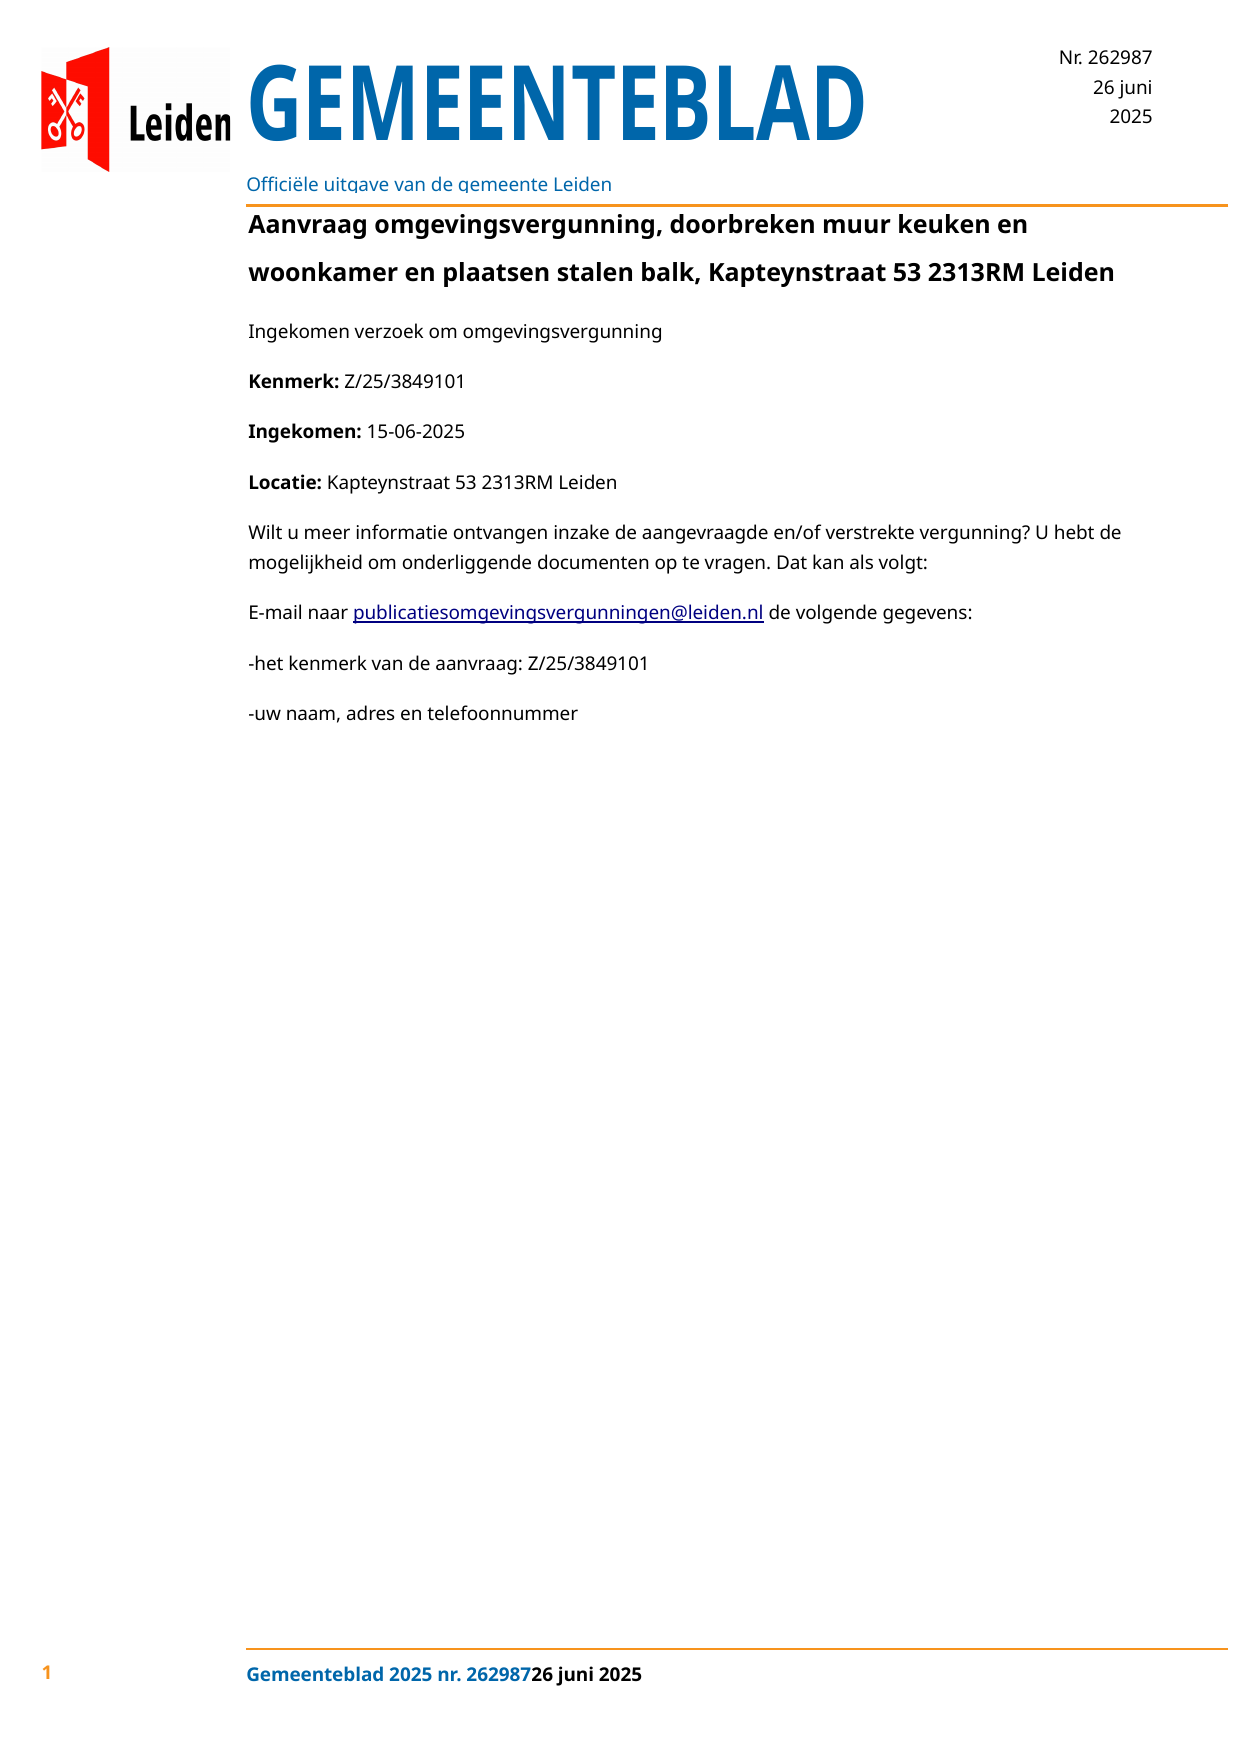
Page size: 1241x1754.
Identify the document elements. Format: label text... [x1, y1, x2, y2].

picture [41, 47, 231, 172]
text Wilt u meer informatie ontvangen inzake de aangevraagde en/of verstrekte vergunning? U hebt de mogelijkheid om onderliggende documenten op te vragen. Dat kan als volgt: [248, 519, 1152, 575]
text E-mail naar publicatiesomgevingsvergunningen@leiden.nl de volgende gegevens: [248, 599, 1152, 625]
text Ingekomen: 15-06-2025 [248, 419, 1152, 444]
text Aanvraag omgevingsvergunning, doorbreken muur keuken en woonkamer en plaatsen stalen balk, Kapteynstraat 53 2313RM Leiden [248, 207, 1152, 288]
text -uw naam, adres en telefoonnummer [248, 700, 1152, 726]
text -het kenmerk van de aanvraag: Z/25/3849101 [248, 650, 1152, 676]
text Ingekomen verzoek om omgevingsvergunning [248, 318, 1152, 344]
text Locatie: Kapteynstraat 53 2313RM Leiden [248, 469, 1152, 495]
text Kenmerk: Z/25/3849101 [248, 368, 1152, 394]
